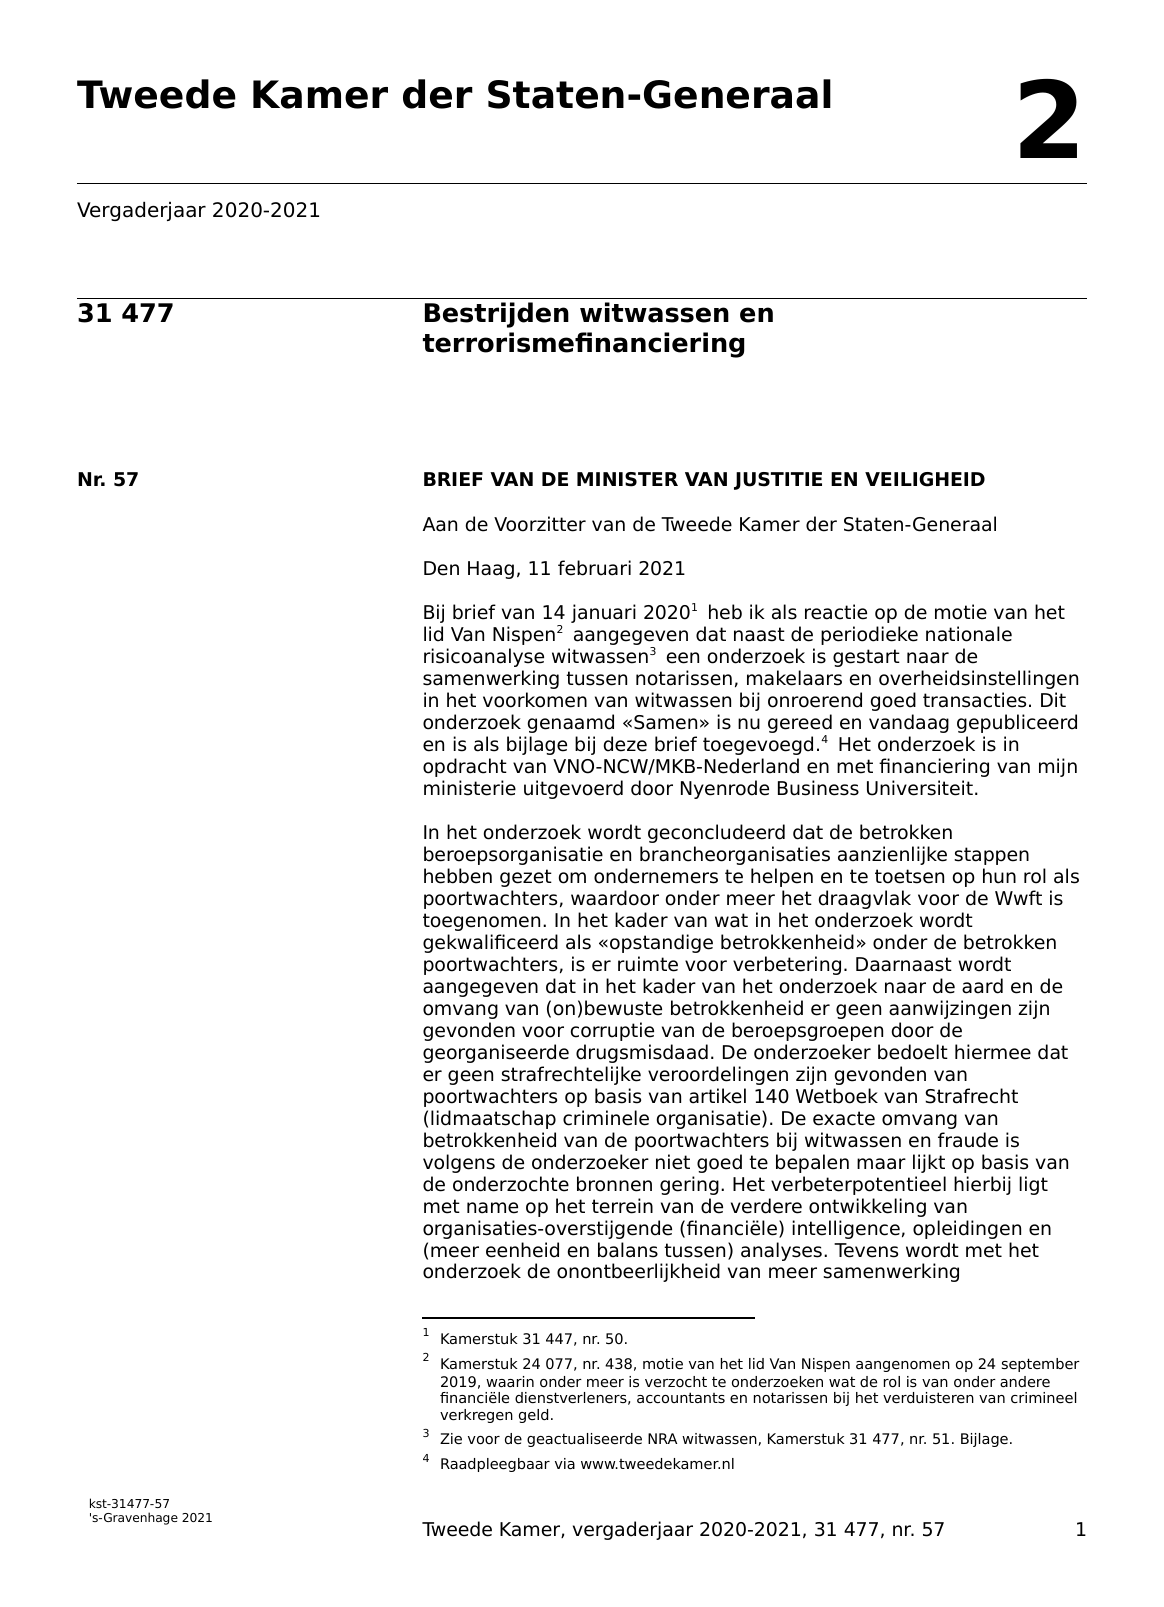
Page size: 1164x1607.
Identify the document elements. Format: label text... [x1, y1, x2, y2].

table_cell Vergaderjaar 2020-2021 [77, 184, 1087, 298]
text Bij brief van 14 januari 2020 heb ik als reactie op de motie van het lid Van Nispen aangegeven dat naast de periodieke nationale risicoanalyse witwassen een onderzoek is gestart naar de samenwerking tussen notarissen, makelaars en overheidsinstellingen in het voorkomen van witwassen bij onroerend goed transacties. Dit onderzoek genaamd «Samen» is nu gereed en vandaag gepubliceerd en is als bijlage bij deze brief toegevoegd. Het onderzoek is in opdracht van VNO-NCW/MKB-Nederland en met financiering van mijn ministerie uitgevoerd door Nyenrode Business Universiteit. [422, 602, 1087, 800]
subtitle 31 477 Bestrijden witwassen en terrorismefinanciering [77, 299, 1087, 358]
table_header Tweede Kamer der Staten-Generaal [77, 59, 886, 183]
text Kamerstuk 24 077, nr. 438, motie van het lid Van Nispen aangenomen op 24 september 2019, waarin onder meer is verzocht te onderzoeken wat de rol is van onder andere financiële dienstverleners, accountants en notarissen bij het verduisteren van crimineel verkregen geld. [422, 1352, 1087, 1424]
text Raadpleegbaar via www.tweedekamer.nl [422, 1452, 1087, 1474]
text In het onderzoek wordt geconcludeerd dat de betrokken beroepsorganisatie en brancheorganisaties aanzienlijke stappen hebben gezet om ondernemers te helpen en te toetsen op hun rol als poortwachters, waardoor onder meer het draagvlak voor de Wwft is toegenomen. In het kader van wat in het onderzoek wordt gekwalificeerd als «opstandige betrokkenheid» onder de betrokken poortwachters, is er ruimte voor verbetering. Daarnaast wordt aangegeven dat in het kader van het onderzoek naar de aard en de omvang van (on)bewuste betrokkenheid er geen aanwijzingen zijn gevonden voor corruptie van de beroepsgroepen door de georganiseerde drugsmisdaad. De onderzoeker bedoelt hiermee dat er geen strafrechtelijke veroordelingen zijn gevonden van poortwachters op basis van artikel 140 Wetboek van Strafrecht (lidmaatschap criminele organisatie). De exacte omvang van betrokkenheid van de poortwachters bij witwassen en fraude is volgens de onderzoeker niet goed te bepalen maar lijkt op basis van de onderzochte bronnen gering. Het verbeterpotentieel hierbij ligt met name op het terrein van de verdere ontwikkeling van organisaties-overstijgende (financiële) intelligence, opleidingen en (meer eenheid en balans tussen) analyses. Tevens wordt met het onderzoek de onontbeerlijkheid van meer samenwerking [422, 822, 1087, 1283]
table_header 2 [886, 59, 1087, 183]
text kst-31477-57 [88, 1497, 323, 1511]
text Aan de Voorzitter van de Tweede Kamer der Staten-Generaal [422, 513, 1087, 536]
text Kamerstuk 31 447, nr. 50. [422, 1327, 1087, 1349]
text Zie voor de geactualiseerde NRA witwassen, Kamerstuk 31 477, nr. 51. Bijlage. [422, 1427, 1087, 1449]
text 's-Gravenhage 2021 [88, 1511, 323, 1525]
subtitle Nr. 57 BRIEF VAN DE MINISTER VAN JUSTITIE EN VEILIGHEID [77, 469, 1087, 491]
text Den Haag, 11 februari 2021 [422, 558, 1087, 580]
